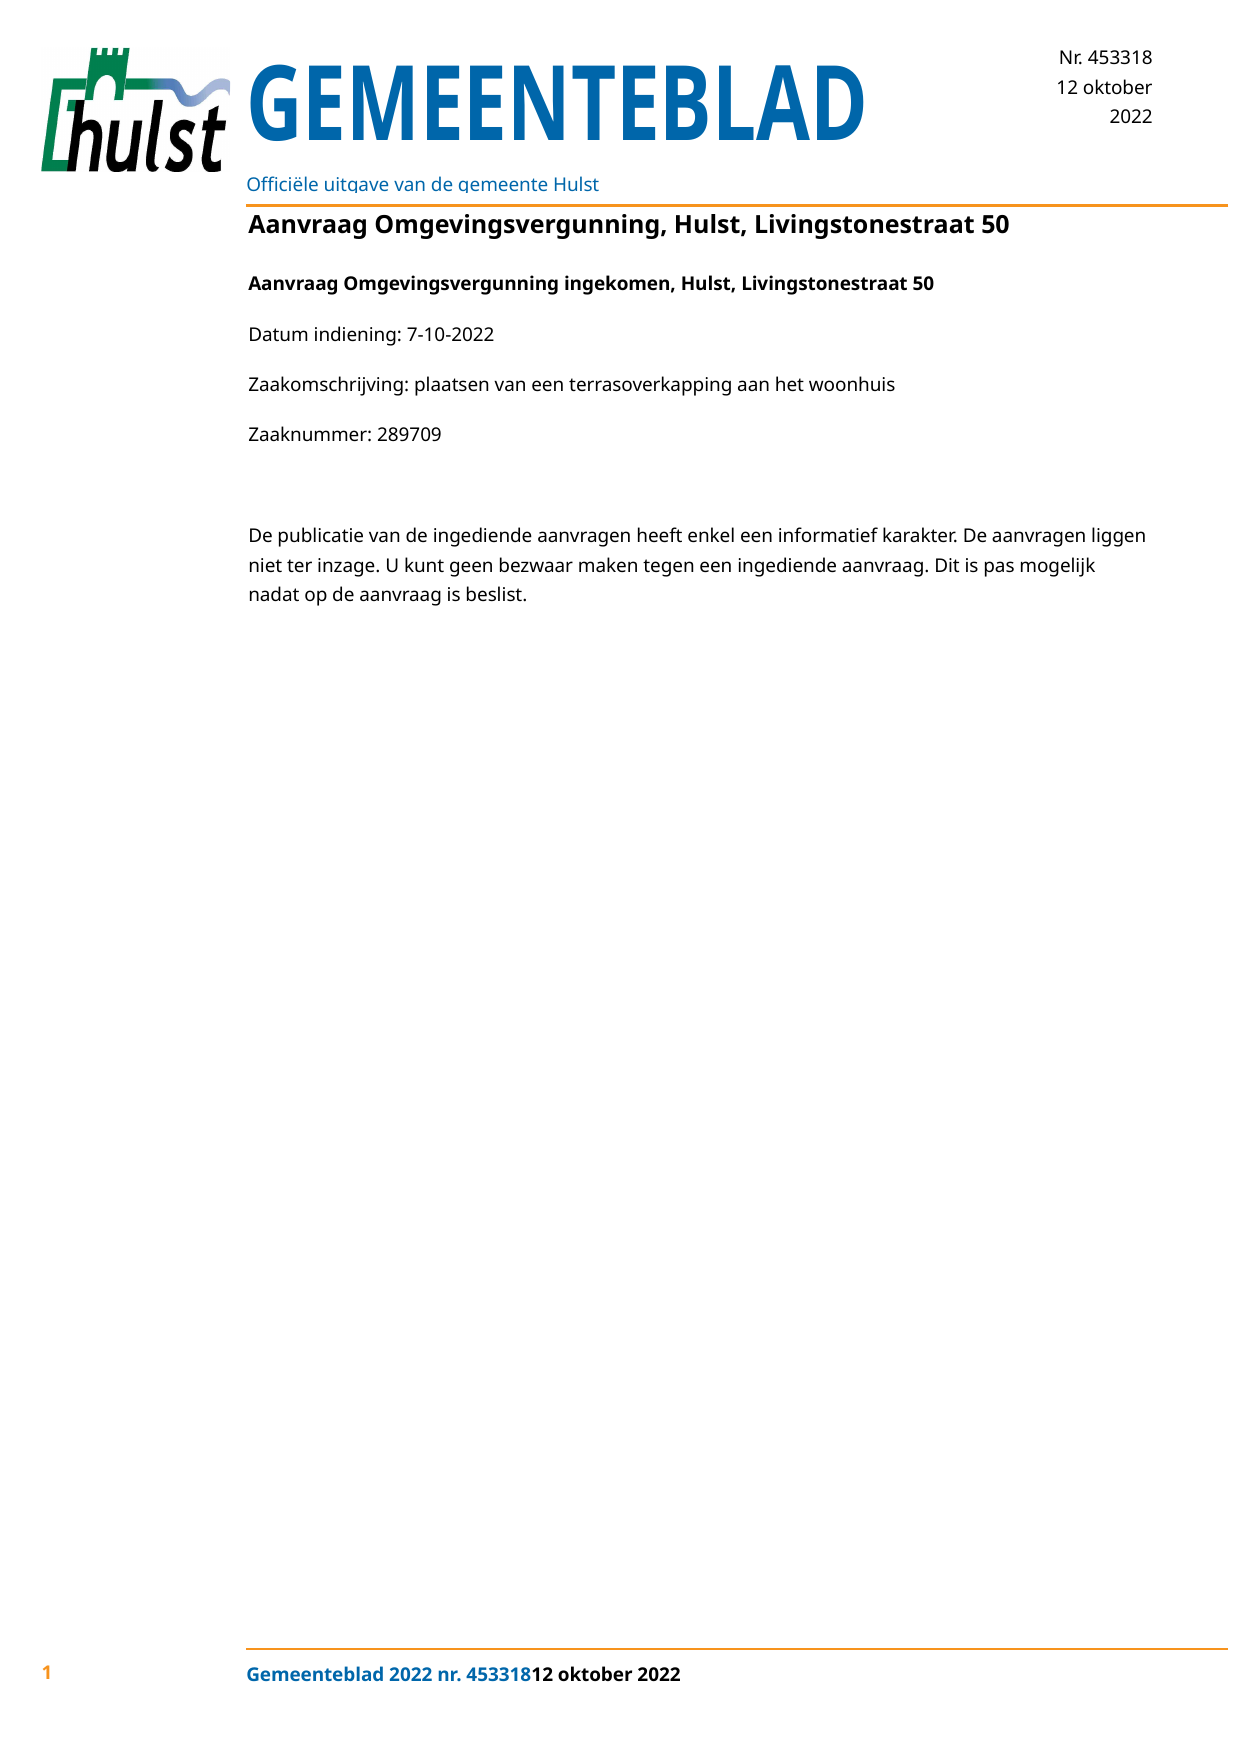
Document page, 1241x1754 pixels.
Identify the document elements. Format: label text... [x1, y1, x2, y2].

text De publicatie van de ingediende aanvragen heeft enkel een informatief karakter. De aanvragen liggen niet ter inzage. U kunt geen bezwaar maken tegen een ingediende aanvraag. Dit is pas mogelijk nadat op de aanvraag is beslist. [248, 522, 1152, 607]
text Zaaknummer: 289709 [248, 422, 1152, 447]
text Datum indiening: 7-10-2022 [248, 321, 1152, 346]
text Aanvraag Omgevingsvergunning, Hulst, Livingstonestraat 50 [248, 207, 1152, 241]
text Zaakomschrijving: plaatsen van een terrasoverkapping aan het woonhuis [248, 371, 1152, 397]
picture [41, 47, 231, 172]
text Aanvraag Omgevingsvergunning ingekomen, Hulst, Livingstonestraat 50 [248, 270, 1152, 296]
